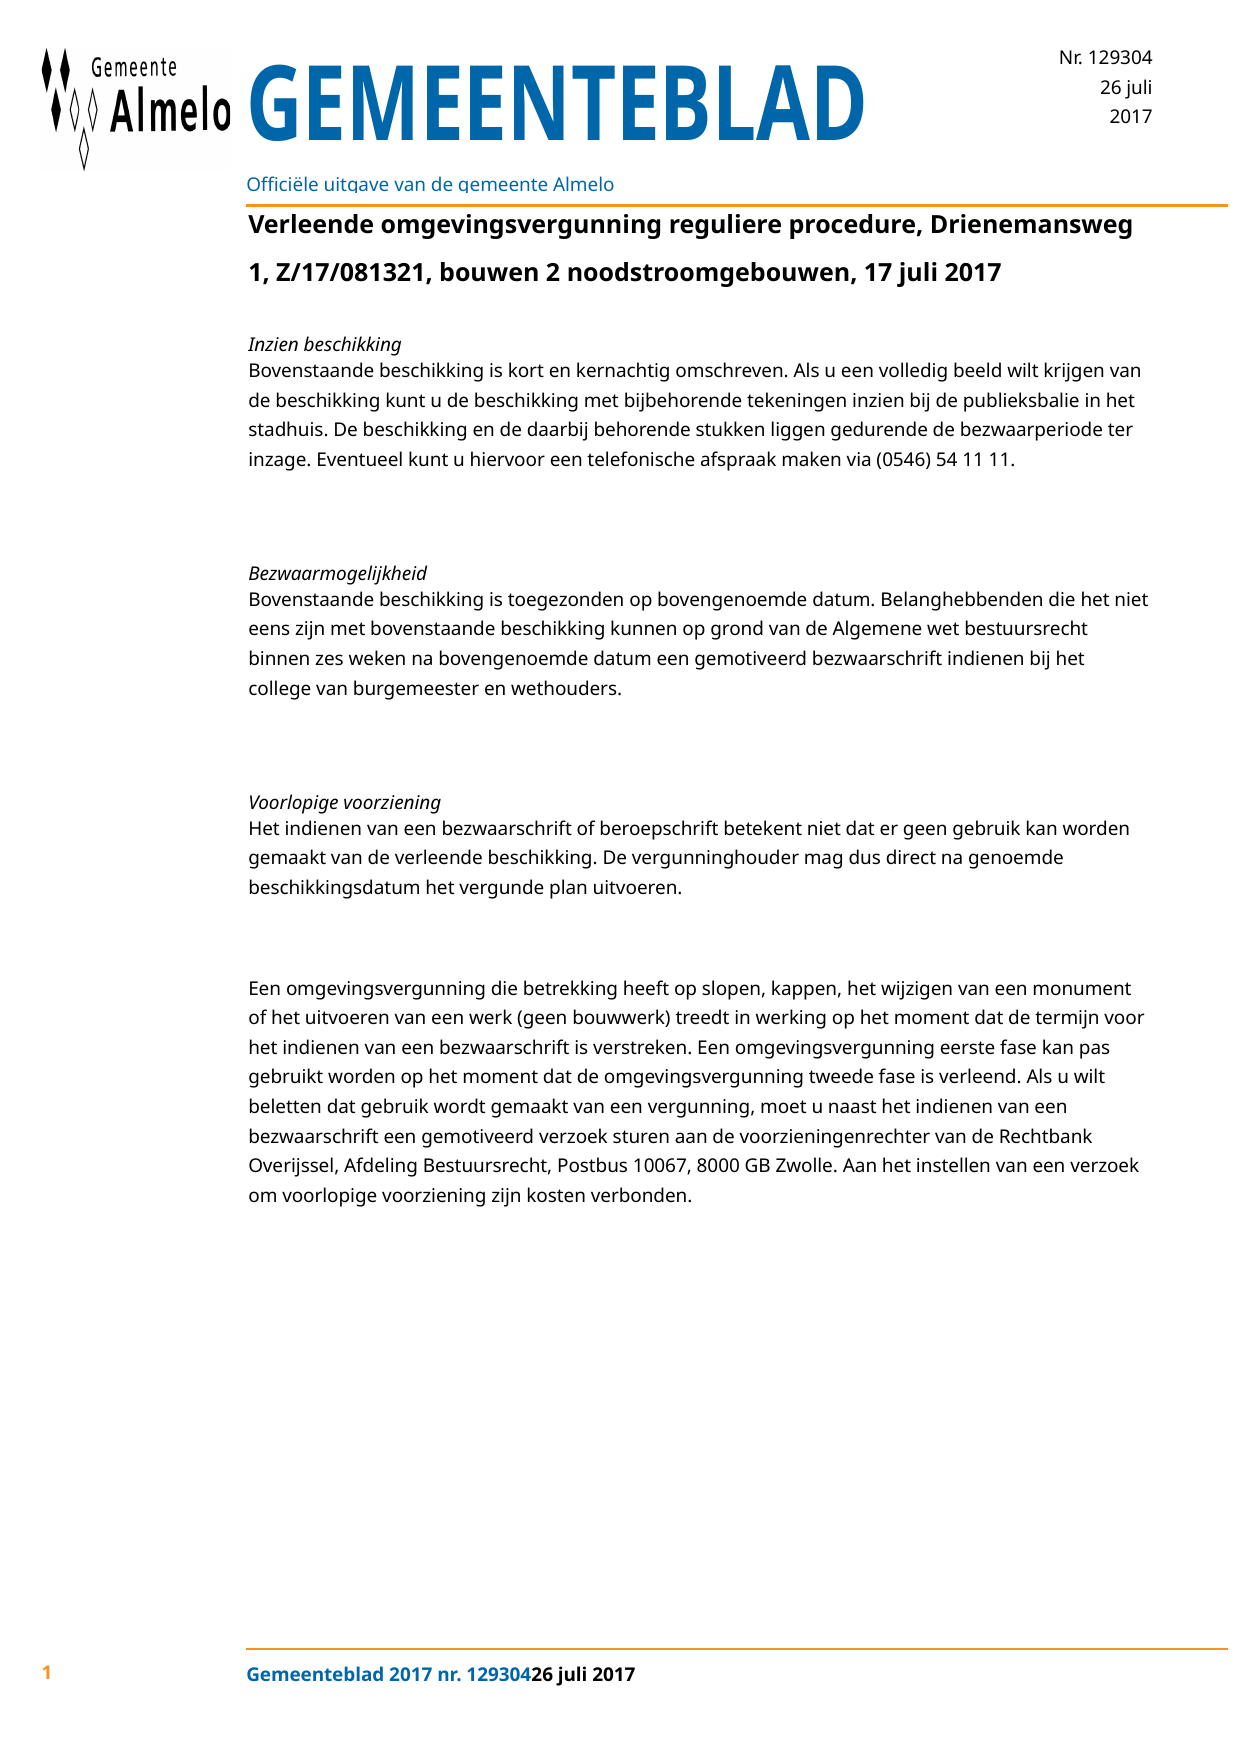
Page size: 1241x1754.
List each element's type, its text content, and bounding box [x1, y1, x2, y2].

text Bezwaarmogelijkheid [248, 560, 1152, 586]
picture [41, 47, 231, 172]
text Een omgevingsvergunning die betrekking heeft op slopen, kappen, het wijzigen van een monument of het uitvoeren van een werk (geen bouwwerk) treedt in werking op het moment dat de termijn voor het indienen van een bezwaarschrift is verstreken. Een omgevingsvergunning eerste fase kan pas gebruikt worden op het moment dat de omgevingsvergunning tweede fase is verleend. Als u wilt beletten dat gebruik wordt gemaakt van een vergunning, moet u naast het indienen van een bezwaarschrift een gemotiveerd verzoek sturen aan de voorzieningenrechter van de Rechtbank Overijssel, Afdeling Bestuursrecht, Postbus 10067, 8000 GB Zwolle. Aan het instellen van een verzoek om voorlopige voorziening zijn kosten verbonden. [248, 975, 1152, 1208]
text Bovenstaande beschikking is kort en kernachtig omschreven. Als u een volledig beeld wilt krijgen van de beschikking kunt u de beschikking met bijbehorende tekeningen inzien bij de publieksbalie in het stadhuis. De beschikking en de daarbij behorende stukken liggen gedurende de bezwaarperiode ter inzage. Eventueel kunt u hiervoor een telefonische afspraak maken via (0546) 54 11 11. [248, 357, 1152, 472]
text Inzien beschikking [248, 331, 1152, 357]
text Voorlopige voorziening [248, 789, 1152, 815]
text Het indienen van een bezwaarschrift of beroepschrift betekent niet dat er geen gebruik kan worden gemaakt van de verleende beschikking. De vergunninghouder mag dus direct na genoemde beschikkingsdatum het vergunde plan uitvoeren. [248, 815, 1152, 900]
text Verleende omgevingsvergunning reguliere procedure, Drienemansweg 1, Z/17/081321, bouwen 2 noodstroomgebouwen, 17 juli 2017 [248, 207, 1152, 288]
text Bovenstaande beschikking is toegezonden op bovengenoemde datum. Belanghebbenden die het niet eens zijn met bovenstaande beschikking kunnen op grond van de Algemene wet bestuursrecht binnen zes weken na bovengenoemde datum een gemotiveerd bezwaarschrift indienen bij het college van burgemeester en wethouders. [248, 586, 1152, 701]
